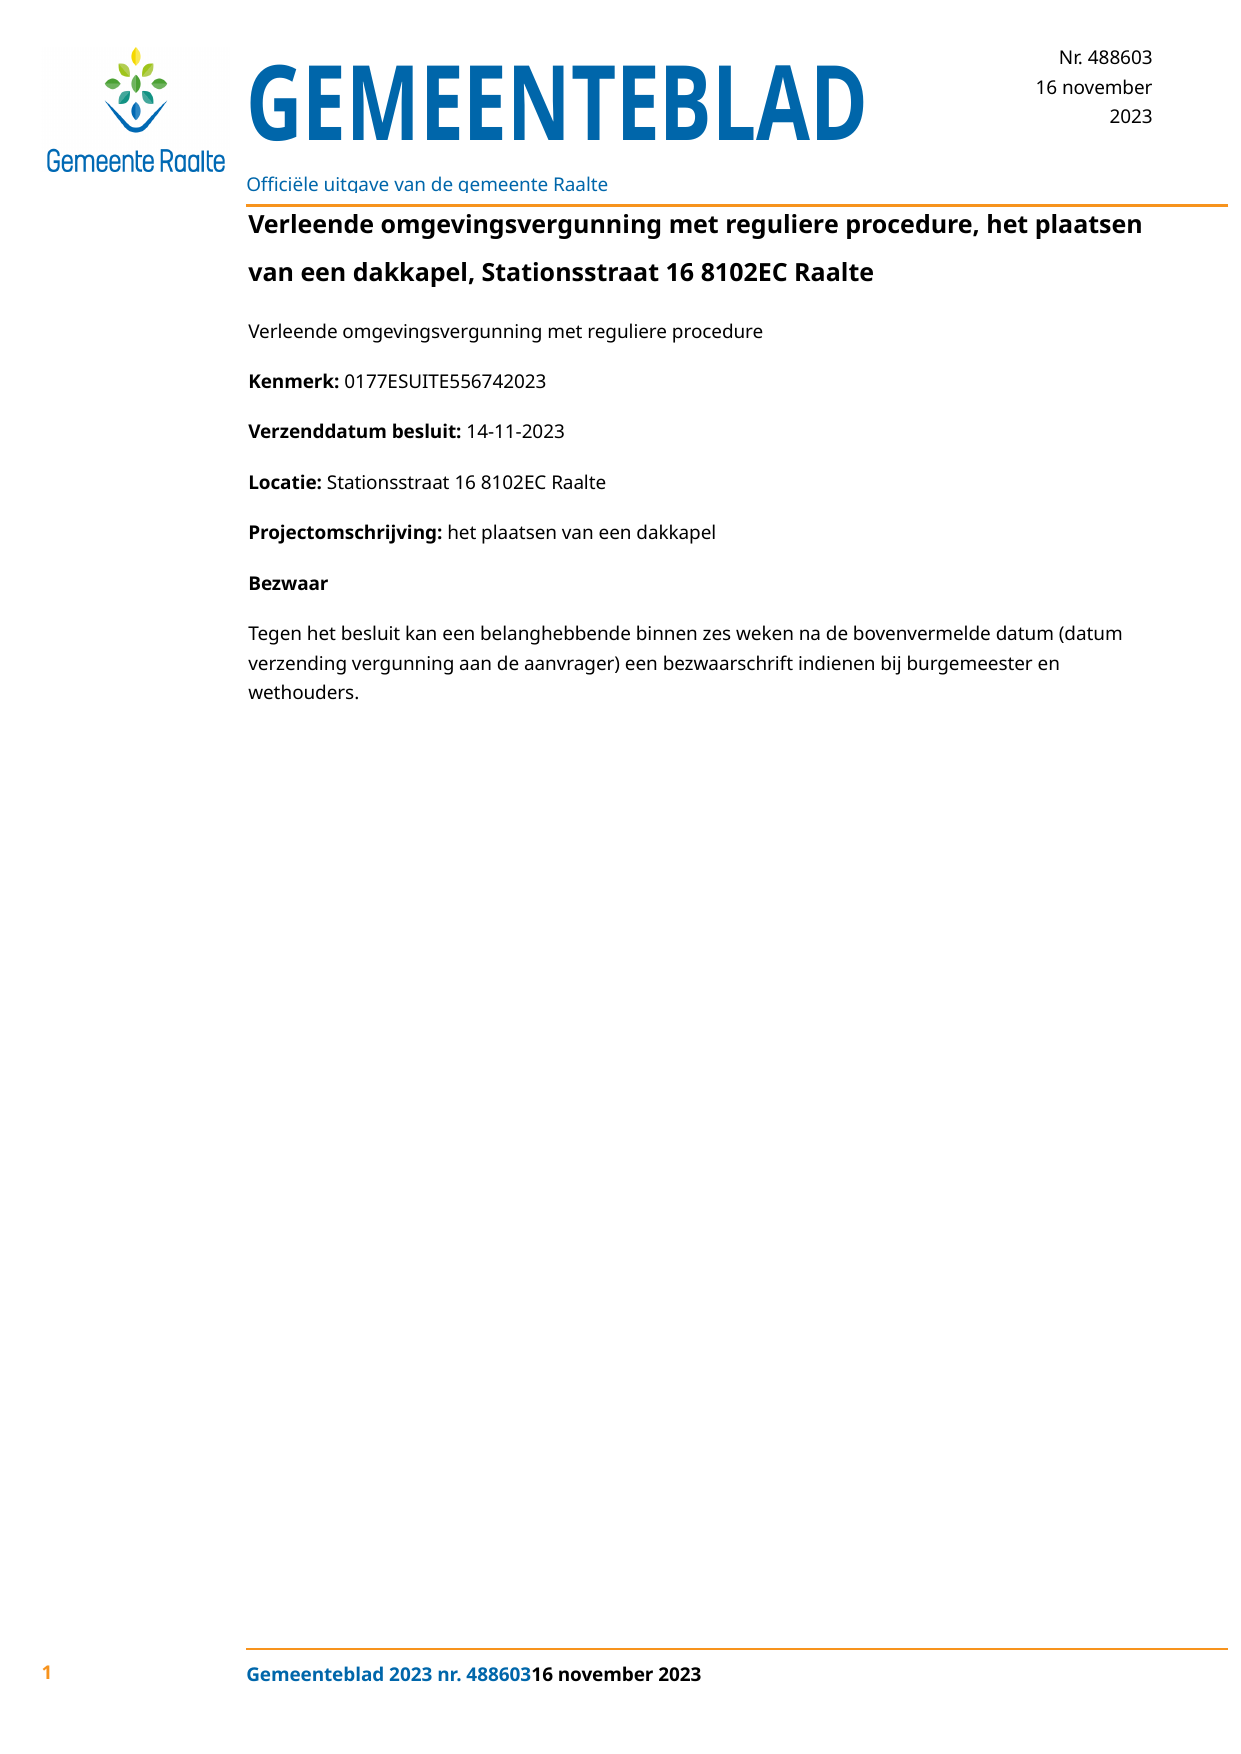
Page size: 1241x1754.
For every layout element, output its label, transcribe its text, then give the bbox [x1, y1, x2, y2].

text Verzenddatum besluit: 14-11-2023 [248, 419, 1152, 444]
text Kenmerk: 0177ESUITE556742023 [248, 368, 1152, 394]
text Verleende omgevingsvergunning met reguliere procedure [248, 318, 1152, 344]
text Tegen het besluit kan een belanghebbende binnen zes weken na de bovenvermelde datum (datum verzending vergunning aan de aanvrager) een bezwaarschrift indienen bij burgemeester en wethouders. [248, 620, 1152, 705]
text Bezwaar [248, 570, 1152, 596]
text Projectomschrijving: het plaatsen van een dakkapel [248, 519, 1152, 545]
text Locatie: Stationsstraat 16 8102EC Raalte [248, 469, 1152, 495]
picture [41, 47, 231, 172]
text Verleende omgevingsvergunning met reguliere procedure, het plaatsen van een dakkapel, Stationsstraat 16 8102EC Raalte [248, 207, 1152, 288]
